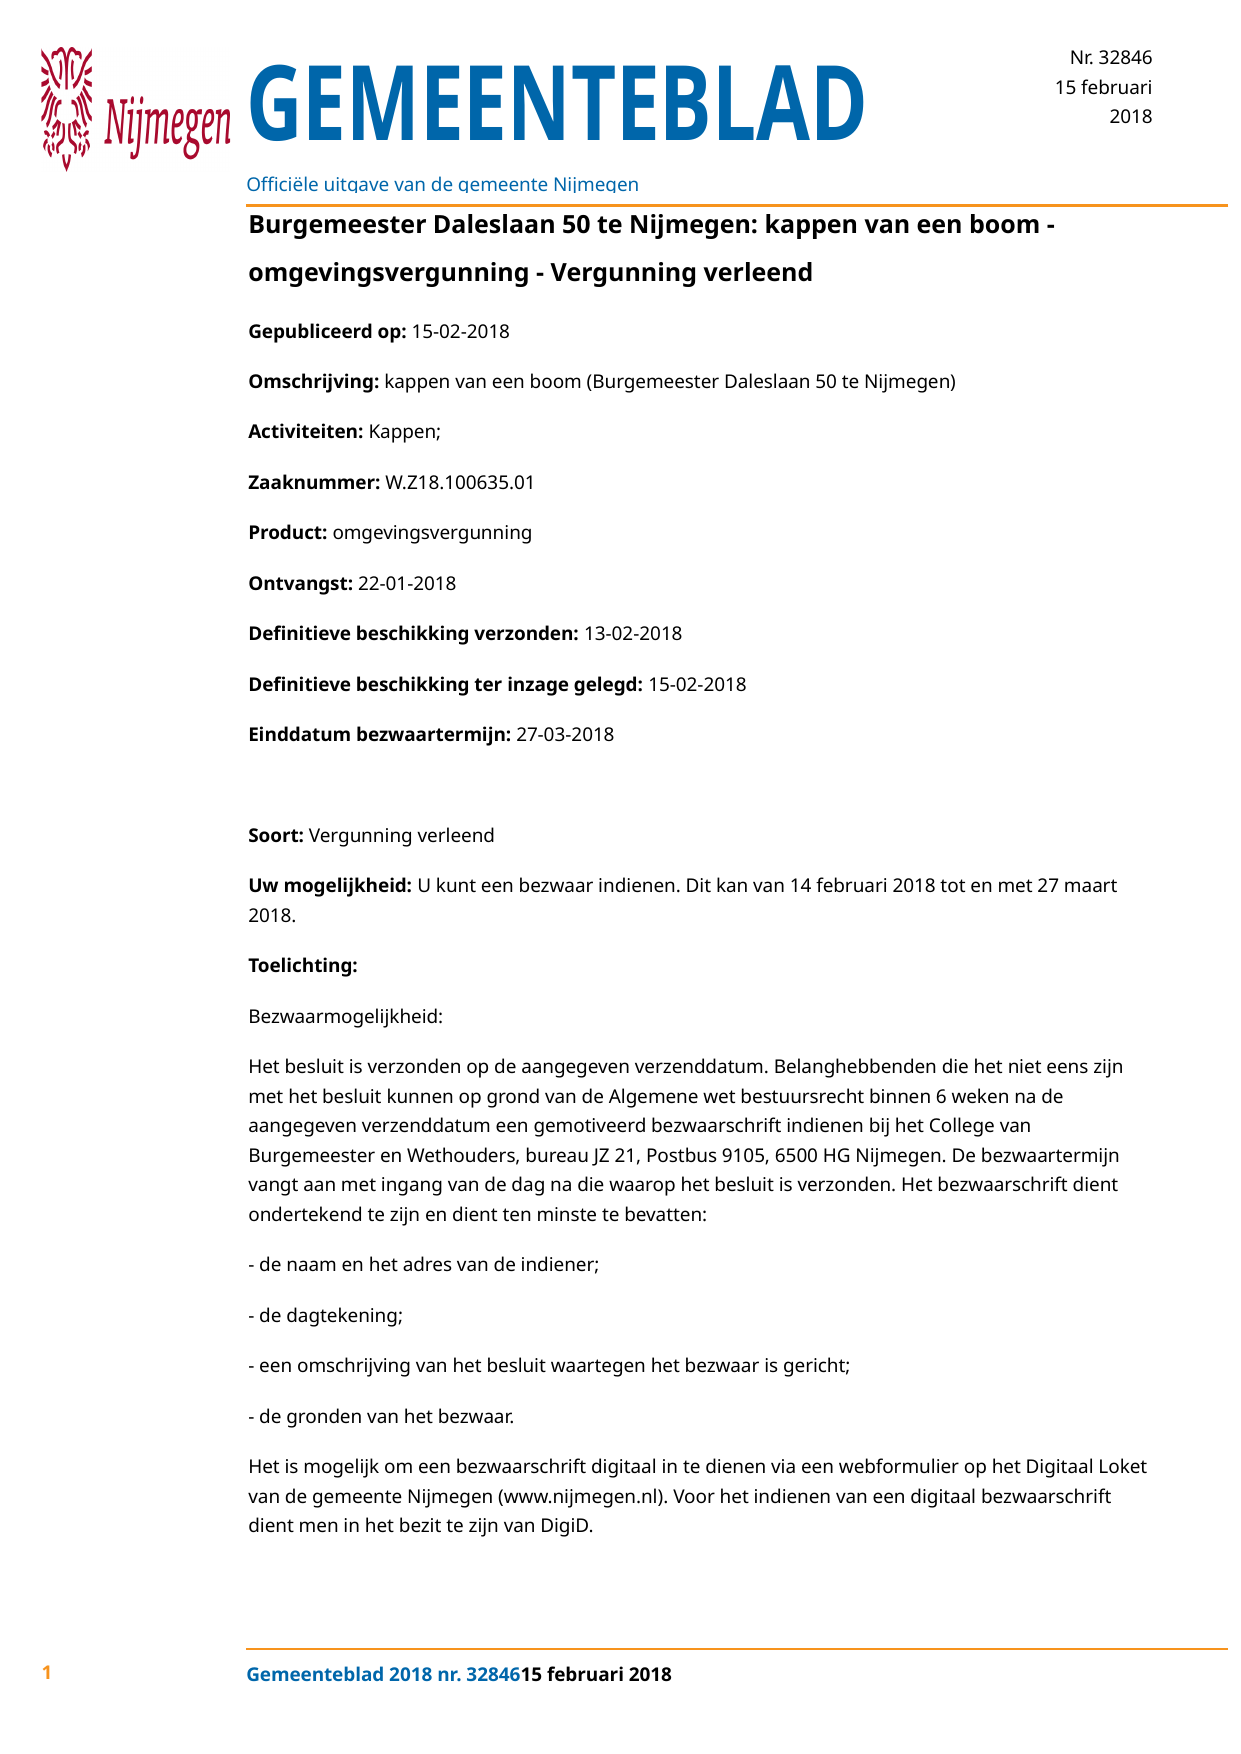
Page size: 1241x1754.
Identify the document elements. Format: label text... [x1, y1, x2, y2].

text Zaaknummer: W.Z18.100635.01 [248, 469, 1152, 495]
text - de naam en het adres van de indiener; [248, 1252, 1152, 1277]
text Het besluit is verzonden op de aangegeven verzenddatum. Belanghebbenden die het niet eens zijn met het besluit kunnen op grond van de Algemene wet bestuursrecht binnen 6 weken na de aangegeven verzenddatum een gemotiveerd bezwaarschrift indienen bij het College van Burgemeester en Wethouders, bureau JZ 21, Postbus 9105, 6500 HG Nijmegen. De bezwaartermijn vangt aan met ingang van de dag na die waarop het besluit is verzonden. Het bezwaarschrift dient ondertekend te zijn en dient ten minste te bevatten: [248, 1053, 1152, 1227]
text Omschrijving: kappen van een boom (Burgemeester Daleslaan 50 te Nijmegen) [248, 368, 1152, 394]
picture [41, 47, 231, 172]
text Toelichting: [248, 952, 1152, 978]
text Bezwaarmogelijkheid: [248, 1003, 1152, 1029]
text - de dagtekening; [248, 1302, 1152, 1328]
text Burgemeester Daleslaan 50 te Nijmegen: kappen van een boom - omgevingsvergunning - Vergunning verleend [248, 207, 1152, 288]
text Het is mogelijk om een bezwaarschrift digitaal in te dienen via een webformulier op het Digitaal Loket van de gemeente Nijmegen (www.nijmegen.nl). Voor het indienen van een digitaal bezwaarschrift dient men in het bezit te zijn van DigiD. [248, 1453, 1152, 1538]
text Product: omgevingsvergunning [248, 519, 1152, 545]
text - een omschrijving van het besluit waartegen het bezwaar is gericht; [248, 1352, 1152, 1378]
text Uw mogelijkheid: U kunt een bezwaar indienen. Dit kan van 14 februari 2018 tot en met 27 maart 2018. [248, 872, 1152, 928]
text Einddatum bezwaartermijn: 27-03-2018 [248, 721, 1152, 747]
text Gepubliceerd op: 15-02-2018 [248, 318, 1152, 344]
text - de gronden van het bezwaar. [248, 1403, 1152, 1429]
text Soort: Vergunning verleend [248, 822, 1152, 848]
text Definitieve beschikking verzonden: 13-02-2018 [248, 620, 1152, 646]
text Ontvangst: 22-01-2018 [248, 570, 1152, 596]
text Definitieve beschikking ter inzage gelegd: 15-02-2018 [248, 671, 1152, 697]
text Activiteiten: Kappen; [248, 419, 1152, 444]
